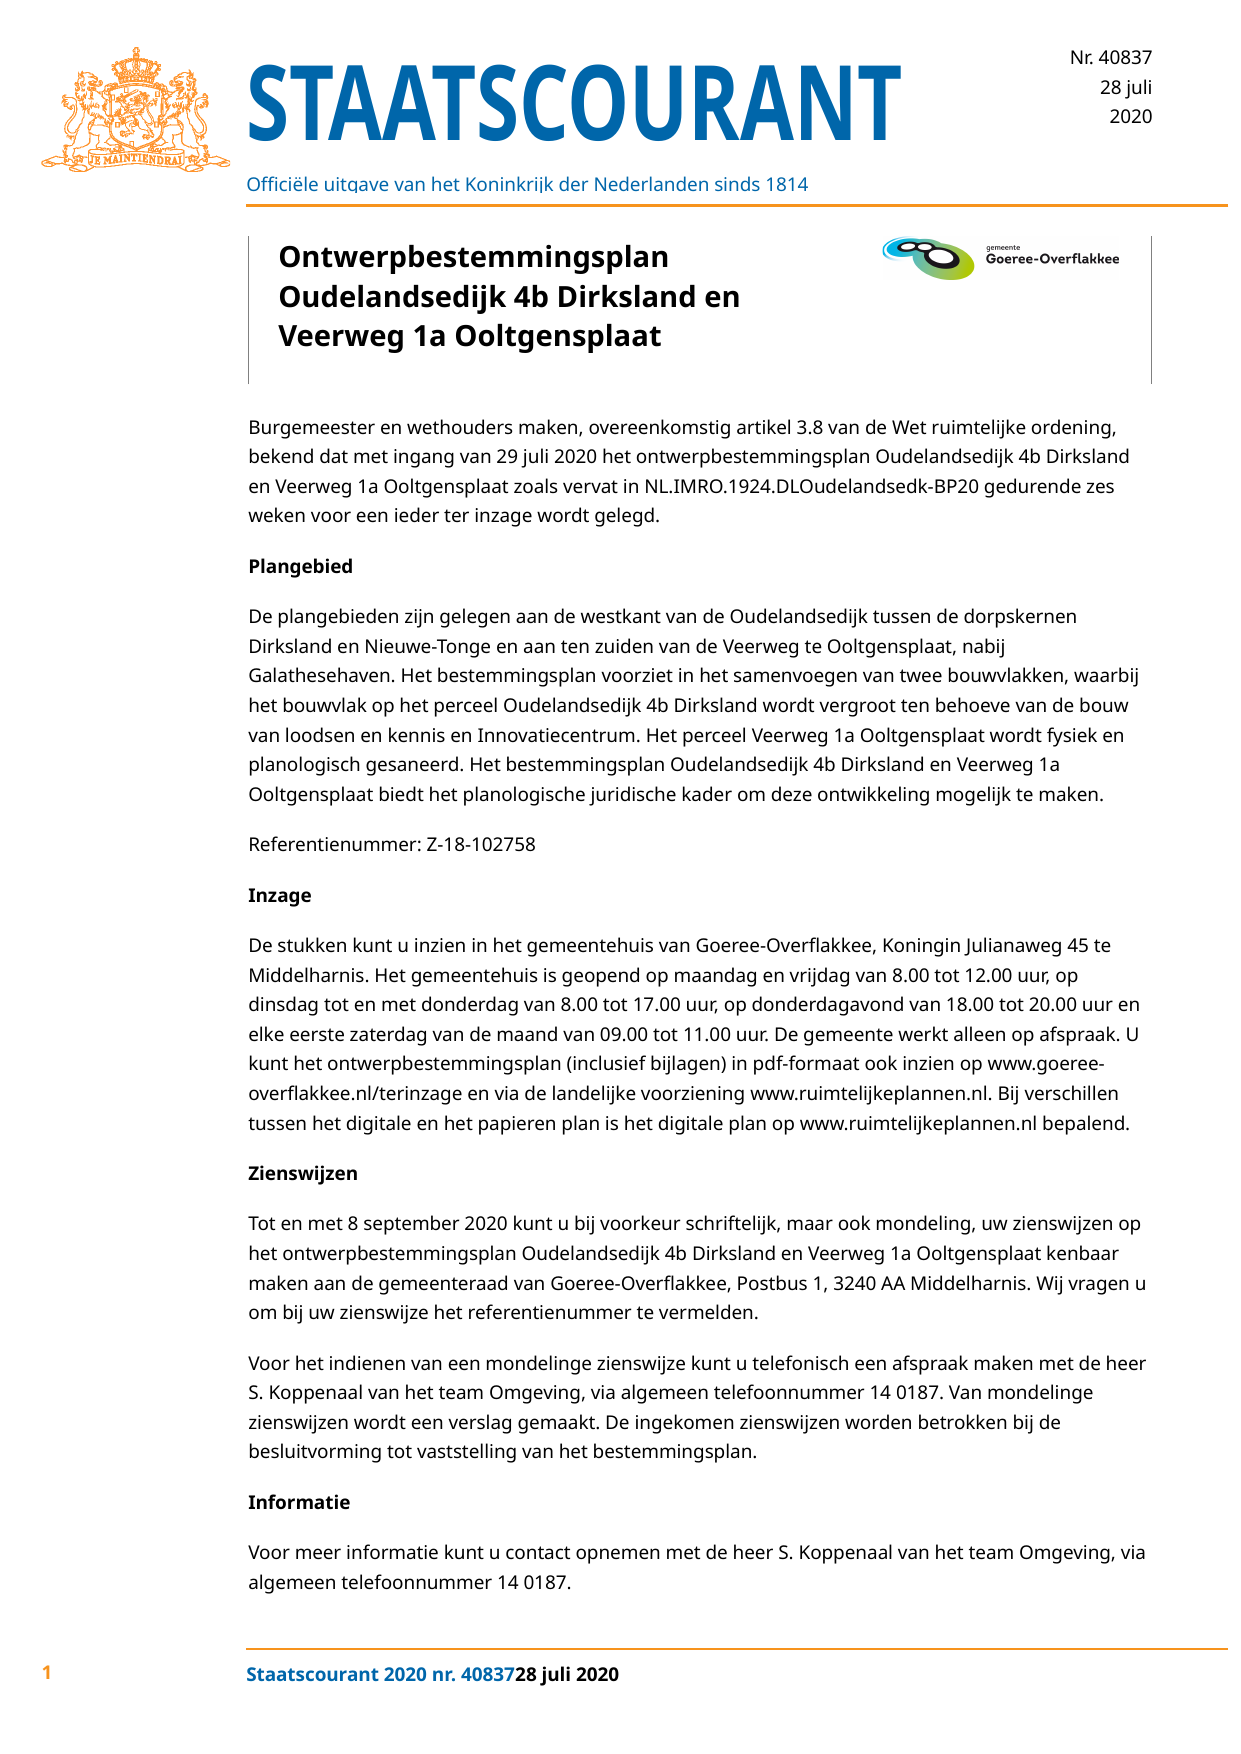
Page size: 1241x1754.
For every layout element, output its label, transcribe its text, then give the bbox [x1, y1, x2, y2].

text Plangebied [248, 553, 1152, 579]
text Burgemeester en wethouders maken, overeenkomstig artikel 3.8 van de Wet ruimtelijke ordening, bekend dat met ingang van 29 juli 2020 het ontwerpbestemmingsplan Oudelandsedijk 4b Dirksland en Veerweg 1a Ooltgensplaat zoals vervat in NL.IMRO.1924.DLOudelandsedk-BP20 gedurende zes weken voor een ieder ter inzage wordt gelegd. [248, 414, 1152, 528]
text Tot en met 8 september 2020 kunt u bij voorkeur schriftelijk, maar ook mondeling, uw zienswijzen op het ontwerpbestemmingsplan Oudelandsedijk 4b Dirksland en Veerweg 1a Ooltgensplaat kenbaar maken aan de gemeenteraad van Goeree-Overflakkee, Postbus 1, 3240 AA Middelharnis. Wij vragen u om bij uw zienswijze het referentienummer te vermelden. [248, 1211, 1152, 1325]
text Informatie [248, 1489, 1152, 1515]
table_header Ontwerpbestemmingsplan Oudelandsedijk 4b Dirksland en Veerweg 1a Ooltgensplaat [249, 236, 850, 384]
picture [41, 47, 231, 172]
text Voor het indienen van een mondelinge zienswijze kunt u telefonisch een afspraak maken met de heer S. Koppenaal van het team Omgeving, via algemeen telefoonnummer 14 0187. Van mondelinge zienswijzen wordt een verslag gemaakt. De ingekomen zienswijzen worden betrokken bij de besluitvorming tot vaststelling van het bestemmingsplan. [248, 1350, 1152, 1464]
text Inzage [248, 882, 1152, 908]
table_header [850, 236, 1151, 384]
picture [882, 236, 1119, 280]
text De stukken kunt u inzien in het gemeentehuis van Goeree-Overflakkee, Koningin Julianaweg 45 te Middelharnis. Het gemeentehuis is geopend op maandag en vrijdag van 8.00 tot 12.00 uur, op dinsdag tot en met donderdag van 8.00 tot 17.00 uur, op donderdagavond van 18.00 tot 20.00 uur en elke eerste zaterdag van de maand van 09.00 tot 11.00 uur. De gemeente werkt alleen op afspraak. U kunt het ontwerpbestemmingsplan (inclusief bijlagen) in pdf-formaat ook inzien op www.goeree-overflakkee.nl/terinzage en via de landelijke voorziening www.ruimtelijkeplannen.nl. Bij verschillen tussen het digitale en het papieren plan is het digitale plan op www.ruimtelijkeplannen.nl bepalend. [248, 932, 1152, 1136]
text Voor meer informatie kunt u contact opnemen met de heer S. Koppenaal van het team Omgeving, via algemeen telefoonnummer 14 0187. [248, 1539, 1152, 1595]
text Referentienummer: Z-18-102758 [248, 831, 1152, 857]
text De plangebieden zijn gelegen aan de westkant van de Oudelandsedijk tussen de dorpskernen Dirksland en Nieuwe-Tonge en aan ten zuiden van de Veerweg te Ooltgensplaat, nabij Galathesehaven. Het bestemmingsplan voorziet in het samenvoegen van twee bouwvlakken, waarbij het bouwvlak op het perceel Oudelandsedijk 4b Dirksland wordt vergroot ten behoeve van de bouw van loodsen en kennis en Innovatiecentrum. Het perceel Veerweg 1a Ooltgensplaat wordt fysiek en planologisch gesaneerd. Het bestemmingsplan Oudelandsedijk 4b Dirksland en Veerweg 1a Ooltgensplaat biedt het planologische juridische kader om deze ontwikkeling mogelijk te maken. [248, 603, 1152, 807]
text Zienswijzen [248, 1160, 1152, 1186]
